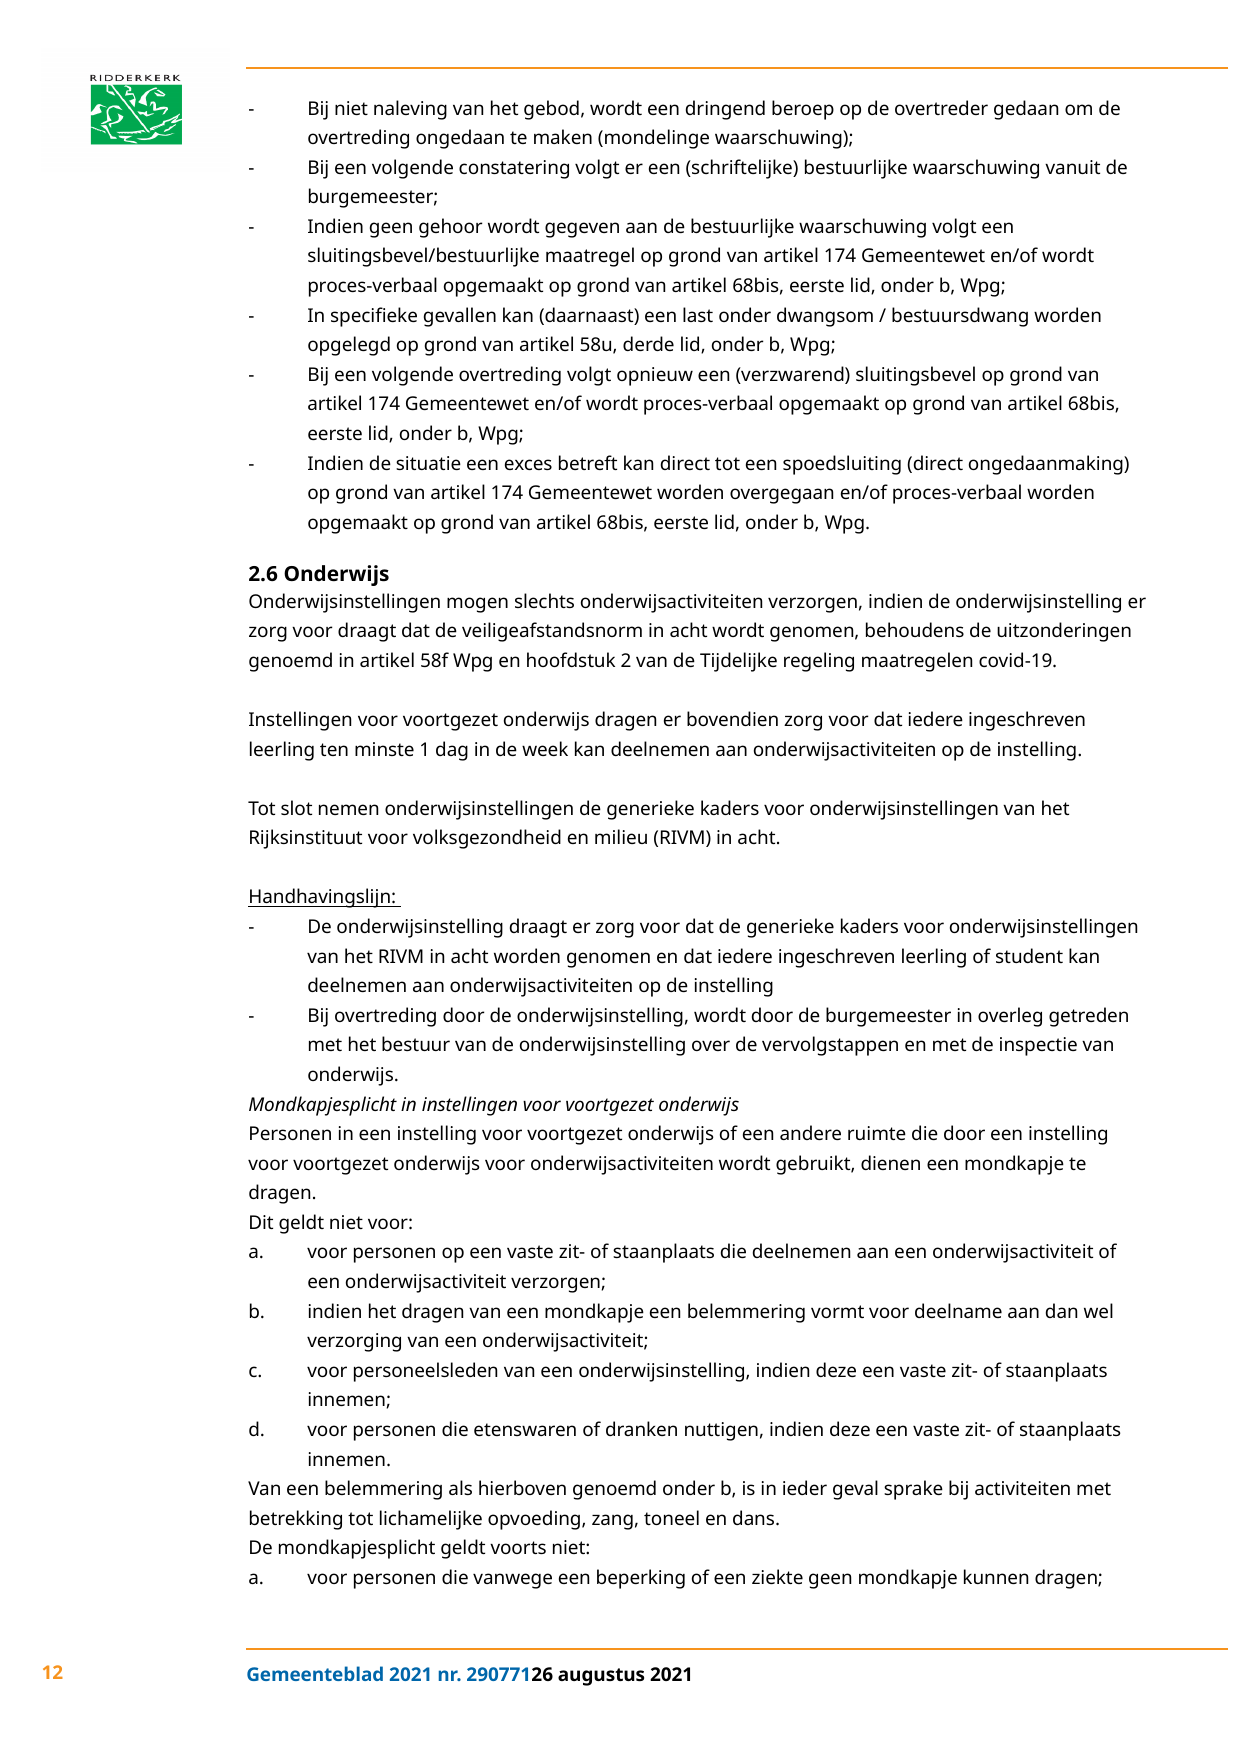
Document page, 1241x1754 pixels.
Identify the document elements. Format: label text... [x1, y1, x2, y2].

list Indien de situatie een exces betreft kan direct tot een spoedsluiting (direct ongedaanmaking) op grond van artikel 174 Gemeentewet worden overgegaan en/of proces-verbaal worden opgemaakt op grond van artikel 68bis, eerste lid, onder b, Wpg. [248, 450, 1152, 535]
text Onderwijsinstellingen mogen slechts onderwijsactiviteiten verzorgen, indien de onderwijsinstelling er zorg voor draagt dat de veiligeafstandsnorm in acht wordt genomen, behoudens de uitzonderingen genoemd in artikel 58f Wpg en hoofdstuk 2 van de Tijdelijke regeling maatregelen covid-19. [248, 588, 1152, 673]
text Dit geldt niet voor: [248, 1209, 1152, 1235]
text Tot slot nemen onderwijsinstellingen de generieke kaders voor onderwijsinstellingen van het Rijksinstituut voor volksgezondheid en milieu (RIVM) in acht. [248, 795, 1152, 850]
text Instellingen voor voortgezet onderwijs dragen er bovendien zorg voor dat iedere ingeschreven leerling ten minste 1 dag in de week kan deelnemen aan onderwijsactiviteiten op de instelling. [248, 706, 1152, 761]
text Mondkapjesplicht in instellingen voor voortgezet onderwijs [248, 1091, 1152, 1116]
text 2.6 Onderwijs [248, 559, 1152, 588]
picture [41, 47, 231, 172]
list Bij een volgende overtreding volgt opnieuw een (verzwarend) sluitingsbevel op grond van artikel 174 Gemeentewet en/of wordt proces-verbaal opgemaakt op grond van artikel 68bis, eerste lid, onder b, Wpg; [248, 361, 1152, 446]
list Bij overtreding door de onderwijsinstelling, wordt door de burgemeester in overleg getreden met het bestuur van de onderwijsinstelling over de vervolgstappen en met de inspectie van onderwijs. [248, 1002, 1152, 1087]
list voor personeelsleden van een onderwijsinstelling, indien deze een vaste zit- of staanplaats innemen; [248, 1357, 1152, 1412]
list De onderwijsinstelling draagt er zorg voor dat de generieke kaders voor onderwijsinstellingen van het RIVM in acht worden genomen en dat iedere ingeschreven leerling of student kan deelnemen aan onderwijsactiviteiten op de instelling [248, 913, 1152, 998]
list Bij een volgende constatering volgt er een (schriftelijke) bestuurlijke waarschuwing vanuit de burgemeester; [248, 154, 1152, 209]
text Handhavingslijn: [248, 884, 1152, 909]
list indien het dragen van een mondkapje een belemmering vormt voor deelname aan dan wel verzorging van een onderwijsactiviteit; [248, 1298, 1152, 1353]
list voor personen die vanwege een beperking of een ziekte geen mondkapje kunnen dragen; [248, 1564, 1152, 1590]
list In specifieke gevallen kan (daarnaast) een last onder dwangsom / bestuursdwang worden opgelegd op grond van artikel 58u, derde lid, onder b, Wpg; [248, 302, 1152, 357]
list voor personen op een vaste zit- of staanplaats die deelnemen aan een onderwijsactiviteit of een onderwijsactiviteit verzorgen; [248, 1239, 1152, 1294]
list Indien geen gehoor wordt gegeven aan de bestuurlijke waarschuwing volgt een sluitingsbevel/bestuurlijke maatregel op grond van artikel 174 Gemeentewet en/of wordt proces-verbaal opgemaakt op grond van artikel 68bis, eerste lid, onder b, Wpg; [248, 213, 1152, 298]
text De mondkapjesplicht geldt voorts niet: [248, 1534, 1152, 1560]
list voor personen die etenswaren of dranken nuttigen, indien deze een vaste zit- of staanplaats innemen. [248, 1416, 1152, 1471]
text Personen in een instelling voor voortgezet onderwijs of een andere ruimte die door een instelling voor voortgezet onderwijs voor onderwijsactiviteiten wordt gebruikt, dienen een mondkapje te dragen. [248, 1120, 1152, 1205]
list Bij niet naleving van het gebod, wordt een dringend beroep op de overtreder gedaan om de overtreding ongedaan te maken (mondelinge waarschuwing); [248, 95, 1152, 150]
text Van een belemmering als hierboven genoemd onder b, is in ieder geval sprake bij activiteiten met betrekking tot lichamelijke opvoeding, zang, toneel en dans. [248, 1475, 1152, 1531]
